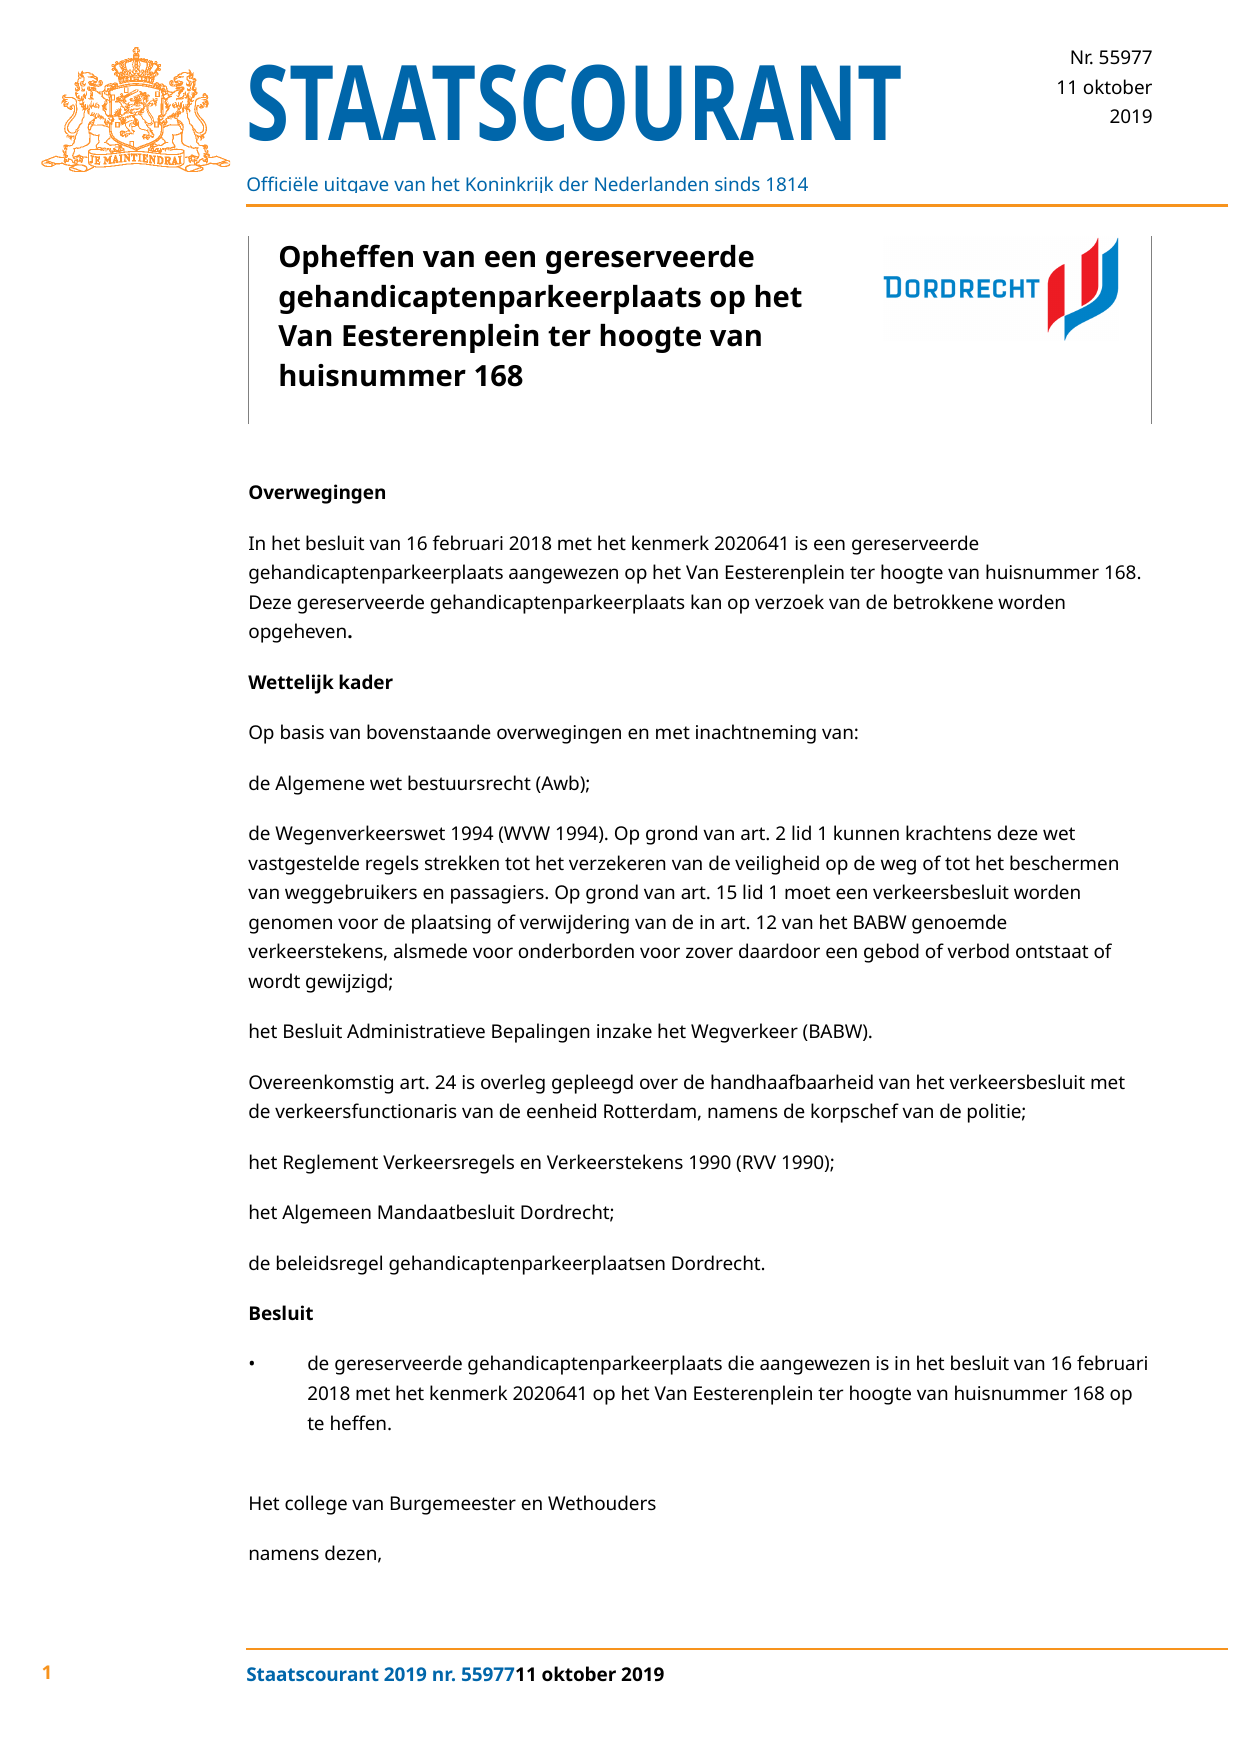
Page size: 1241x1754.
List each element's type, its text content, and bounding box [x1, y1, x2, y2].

text In het besluit van 16 februari 2018 met het kenmerk 2020641 is een gereserveerde gehandicaptenparkeerplaats aangewezen op het Van Eesterenplein ter hoogte van huisnummer 168. Deze gereserveerde gehandicaptenparkeerplaats kan op verzoek van de betrokkene worden opgeheven. [248, 530, 1152, 644]
text Op basis van bovenstaande overwegingen en met inachtneming van: [248, 719, 1152, 745]
text namens dezen, [248, 1540, 1152, 1566]
table_header [850, 236, 1151, 424]
text Het college van Burgemeester en Wethouders [248, 1490, 1152, 1516]
text de Algemene wet bestuursrecht (Awb); [248, 770, 1152, 796]
text Overwegingen [248, 479, 1152, 505]
text Wettelijk kader [248, 669, 1152, 695]
picture [41, 47, 231, 172]
list de gereserveerde gehandicaptenparkeerplaats die aangewezen is in het besluit van 16 februari 2018 met het kenmerk 2020641 op het Van Eesterenplein ter hoogte van huisnummer 168 op te heffen. [248, 1351, 1152, 1436]
table_header Opheffen van een gereserveerde gehandicaptenparkeerplaats op het Van Eesterenplein ter hoogte van huisnummer 168 [249, 236, 850, 424]
picture [882, 236, 1119, 341]
text het Algemeen Mandaatbesluit Dordrecht; [248, 1199, 1152, 1225]
text Besluit [248, 1300, 1152, 1326]
text het Besluit Administratieve Bepalingen inzake het Wegverkeer (BABW). [248, 1018, 1152, 1044]
text de beleidsregel gehandicaptenparkeerplaatsen Dordrecht. [248, 1250, 1152, 1276]
text Overeenkomstig art. 24 is overleg gepleegd over de handhaafbaarheid van het verkeersbesluit met de verkeersfunctionaris van de eenheid Rotterdam, namens de korpschef van de politie; [248, 1069, 1152, 1124]
text het Reglement Verkeersregels en Verkeerstekens 1990 (RVV 1990); [248, 1149, 1152, 1175]
text de Wegenverkeerswet 1994 (WVW 1994). Op grond van art. 2 lid 1 kunnen krachtens deze wet vastgestelde regels strekken tot het verzekeren van de veiligheid op de weg of tot het beschermen van weggebruikers en passagiers. Op grond van art. 15 lid 1 moet een verkeersbesluit worden genomen voor de plaatsing of verwijdering van de in art. 12 van het BABW genoemde verkeerstekens, alsmede voor onderborden voor zover daardoor een gebod of verbod ontstaat of wordt gewijzigd; [248, 820, 1152, 994]
